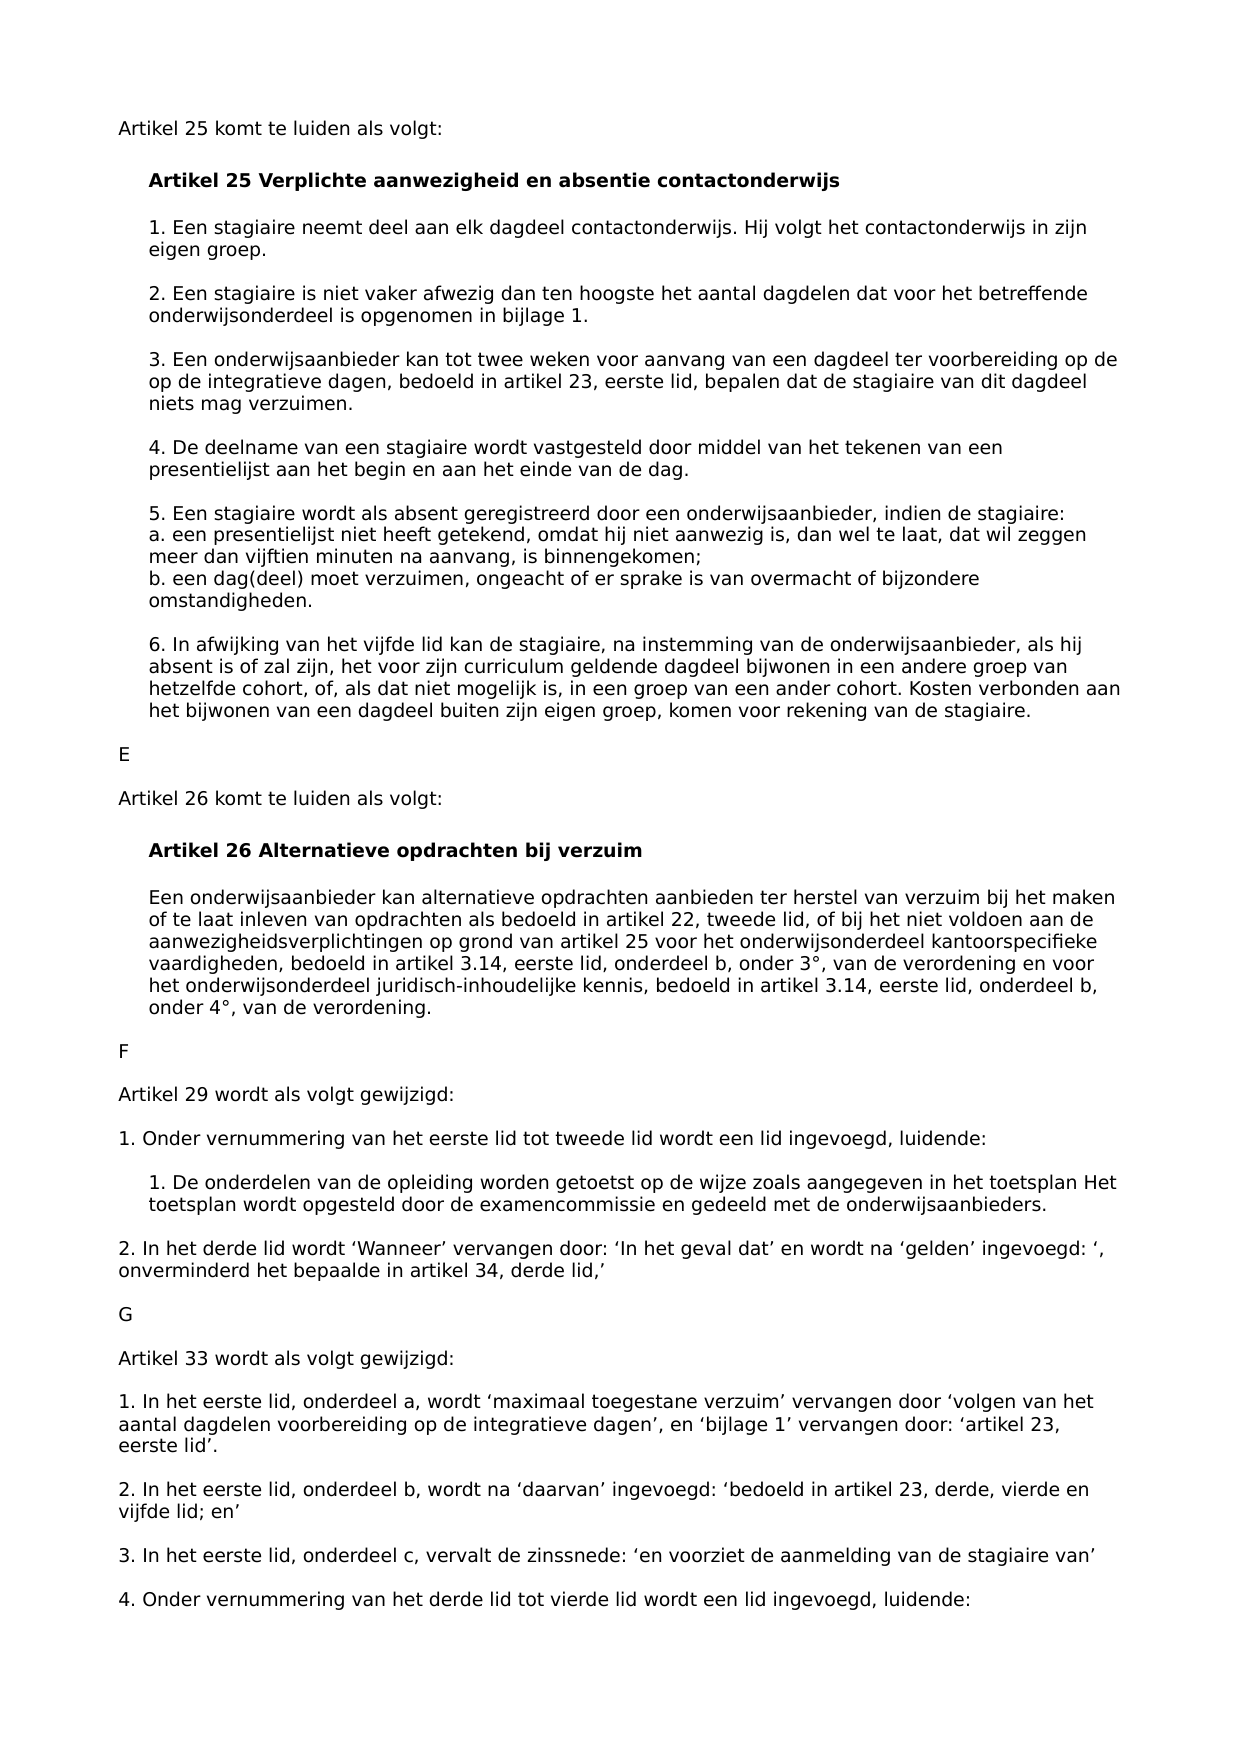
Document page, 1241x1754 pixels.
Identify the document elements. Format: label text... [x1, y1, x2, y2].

text Artikel 33 wordt als volgt gewijzigd: [118, 1348, 1122, 1369]
text G [118, 1304, 1122, 1326]
text 1. Een stagiaire neemt deel aan elk dagdeel contactonderwijs. Hij volgt het contactonderwijs in zijn eigen groep. [148, 217, 1122, 261]
subtitle Artikel 26 Alternatieve opdrachten bij verzuim [148, 840, 1122, 862]
text 6. In afwijking van het vijfde lid kan de stagiaire, na instemming van de onderwijsaanbieder, als hij absent is of zal zijn, het voor zijn curriculum geldende dagdeel bijwonen in een andere groep van hetzelfde cohort, of, als dat niet mogelijk is, in een groep van een ander cohort. Kosten verbonden aan het bijwonen van een dagdeel buiten zijn eigen groep, komen voor rekening van de stagiaire. [148, 634, 1122, 722]
text a. een presentielijst niet heeft getekend, omdat hij niet aanwezig is, dan wel te laat, dat wil zeggen meer dan vijftien minuten na aanvang, is binnengekomen; [148, 524, 1122, 568]
text 2. In het eerste lid, onderdeel b, wordt na ‘daarvan’ ingevoegd: ‘bedoeld in artikel 23, derde, vierde en vijfde lid; en’ [118, 1479, 1122, 1523]
text 1. De onderdelen van de opleiding worden getoetst op de wijze zoals aangegeven in het toetsplan Het toetsplan wordt opgesteld door de examencommissie en gedeeld met de onderwijsaanbieders. [148, 1172, 1122, 1216]
text Artikel 25 komt te luiden als volgt: [118, 118, 1122, 140]
text F [118, 1041, 1122, 1062]
text E [118, 744, 1122, 766]
text 2. Een stagiaire is niet vaker afwezig dan ten hoogste het aantal dagdelen dat voor het betreffende onderwijsonderdeel is opgenomen in bijlage 1. [148, 283, 1122, 327]
text 4. Onder vernummering van het derde lid tot vierde lid wordt een lid ingevoegd, luidende: [118, 1589, 1122, 1611]
text 3. Een onderwijsaanbieder kan tot twee weken voor aanvang van een dagdeel ter voorbereiding op de op de integratieve dagen, bedoeld in artikel 23, eerste lid, bepalen dat de stagiaire van dit dagdeel niets mag verzuimen. [148, 349, 1122, 415]
text 1. Onder vernummering van het eerste lid tot tweede lid wordt een lid ingevoegd, luidende: [118, 1128, 1122, 1150]
text 5. Een stagiaire wordt als absent geregistreerd door een onderwijsaanbieder, indien de stagiaire: [148, 502, 1122, 524]
text 3. In het eerste lid, onderdeel c, vervalt de zinssnede: ‘en voorziet de aanmelding van de stagiaire van’ [118, 1545, 1122, 1567]
text Een onderwijsaanbieder kan alternatieve opdrachten aanbieden ter herstel van verzuim bij het maken of te laat inleven van opdrachten als bedoeld in artikel 22, tweede lid, of bij het niet voldoen aan de aanwezigheidsverplichtingen op grond van artikel 25 voor het onderwijsonderdeel kantoorspecifieke vaardigheden, bedoeld in artikel 3.14, eerste lid, onderdeel b, onder 3°, van de verordening en voor het onderwijsonderdeel juridisch-inhoudelijke kennis, bedoeld in artikel 3.14, eerste lid, onderdeel b, onder 4°, van de verordening. [148, 887, 1122, 1019]
text 4. De deelname van een stagiaire wordt vastgesteld door middel van het tekenen van een presentielijst aan het begin en aan het einde van de dag. [148, 437, 1122, 481]
text Artikel 26 komt te luiden als volgt: [118, 788, 1122, 810]
text 2. In het derde lid wordt ‘Wanneer’ vervangen door: ‘In het geval dat’ en wordt na ‘gelden’ ingevoegd: ‘, onverminderd het bepaalde in artikel 34, derde lid,’ [118, 1238, 1122, 1282]
subtitle Artikel 25 Verplichte aanwezigheid en absentie contactonderwijs [148, 170, 1122, 192]
text 1. In het eerste lid, onderdeel a, wordt ‘maximaal toegestane verzuim’ vervangen door ‘volgen van het aantal dagdelen voorbereiding op de integratieve dagen’, en ‘bijlage 1’ vervangen door: ‘artikel 23, eerste lid’. [118, 1391, 1122, 1457]
text b. een dag(deel) moet verzuimen, ongeacht of er sprake is van overmacht of bijzondere omstandigheden. [148, 568, 1122, 612]
text Artikel 29 wordt als volgt gewijzigd: [118, 1084, 1122, 1106]
